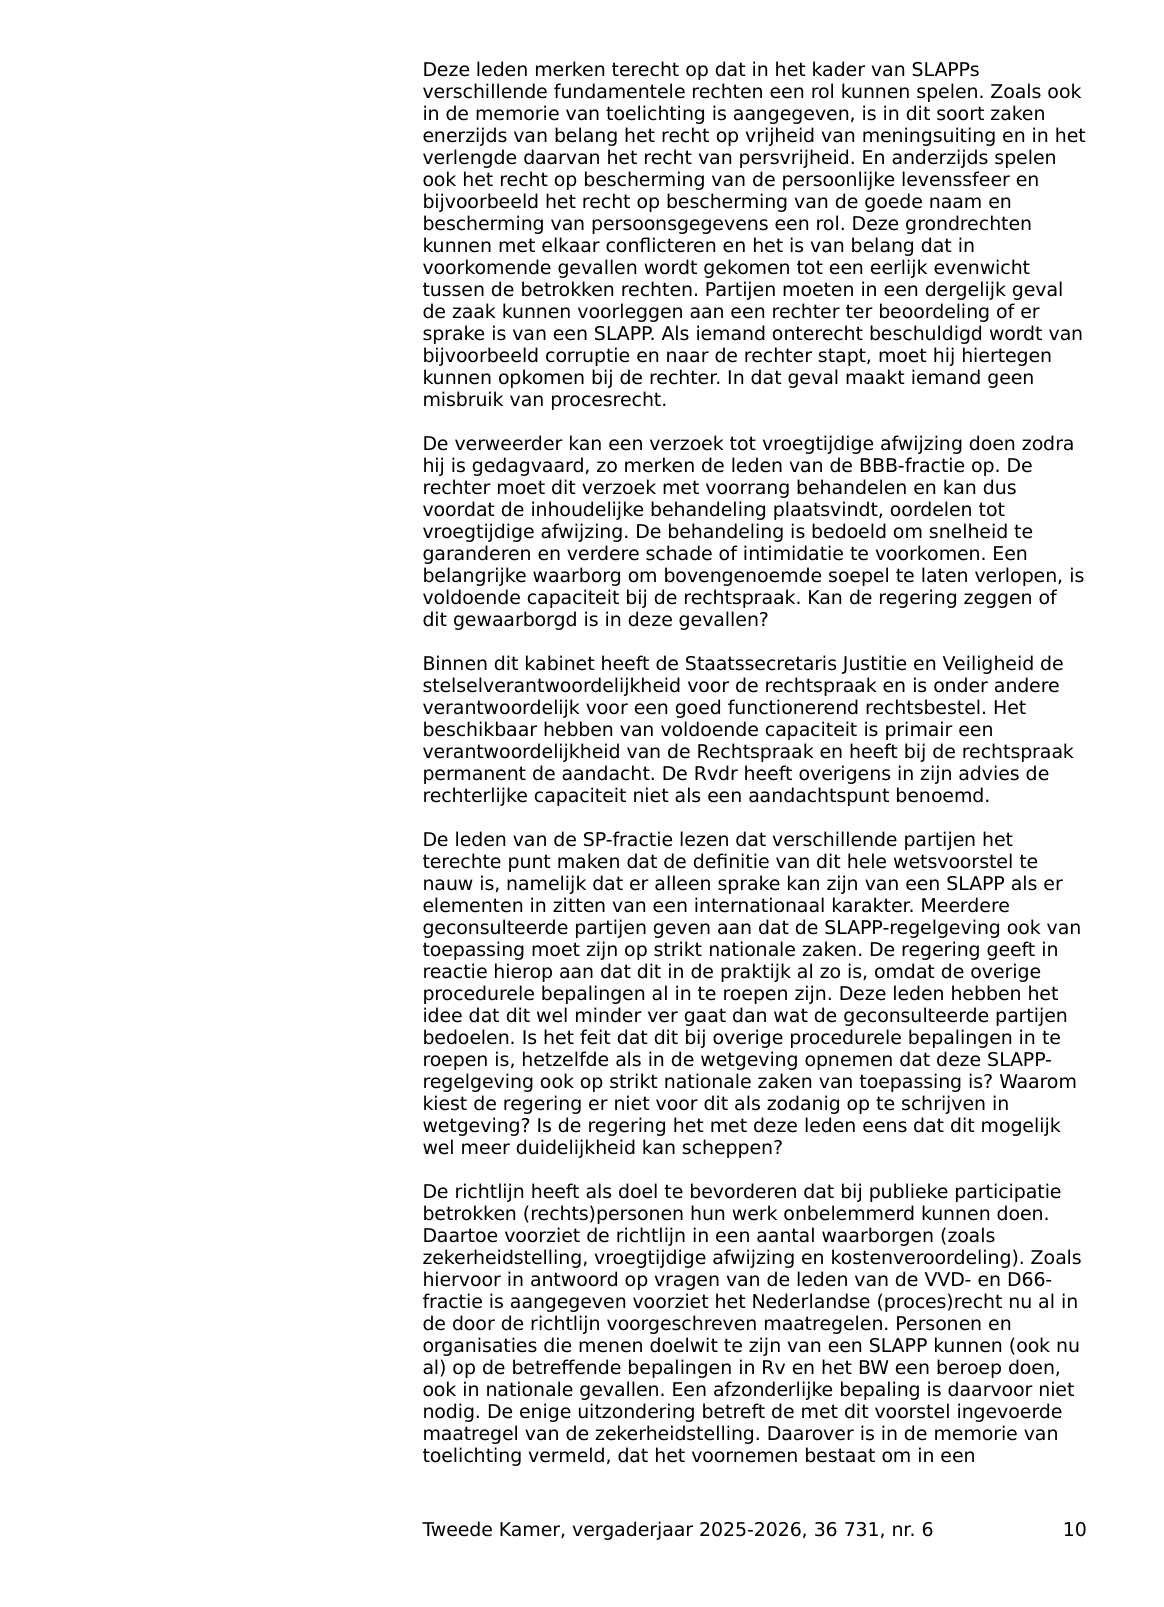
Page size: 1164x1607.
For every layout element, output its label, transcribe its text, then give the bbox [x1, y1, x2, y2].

text Binnen dit kabinet heeft de Staatssecretaris Justitie en Veiligheid de stelselverantwoordelijkheid voor de rechtspraak en is onder andere verantwoordelijk voor een goed functionerend rechtsbestel. Het beschikbaar hebben van voldoende capaciteit is primair een verantwoordelijkheid van de Rechtspraak en heeft bij de rechtspraak permanent de aandacht. De Rvdr heeft overigens in zijn advies de rechterlijke capaciteit niet als een aandachtspunt benoemd. [422, 653, 1087, 807]
text De leden van de SP-fractie lezen dat verschillende partijen het terechte punt maken dat de definitie van dit hele wetsvoorstel te nauw is, namelijk dat er alleen sprake kan zijn van een SLAPP als er elementen in zitten van een internationaal karakter. Meerdere geconsulteerde partijen geven aan dat de SLAPP-regelgeving ook van toepassing moet zijn op strikt nationale zaken. De regering geeft in reactie hierop aan dat dit in de praktijk al zo is, omdat de overige procedurele bepalingen al in te roepen zijn. Deze leden hebben het idee dat dit wel minder ver gaat dan wat de geconsulteerde partijen bedoelen. Is het feit dat dit bij overige procedurele bepalingen in te roepen is, hetzelfde als in de wetgeving opnemen dat deze SLAPP-regelgeving ook op strikt nationale zaken van toepassing is? Waarom kiest de regering er niet voor dit als zodanig op te schrijven in wetgeving? Is de regering het met deze leden eens dat dit mogelijk wel meer duidelijkheid kan scheppen? [422, 829, 1087, 1159]
text De verweerder kan een verzoek tot vroegtijdige afwijzing doen zodra hij is gedagvaard, zo merken de leden van de BBB-fractie op. De rechter moet dit verzoek met voorrang behandelen en kan dus voordat de inhoudelijke behandeling plaatsvindt, oordelen tot vroegtijdige afwijzing. De behandeling is bedoeld om snelheid te garanderen en verdere schade of intimidatie te voorkomen. Een belangrijke waarborg om bovengenoemde soepel te laten verlopen, is voldoende capaciteit bij de rechtspraak. Kan de regering zeggen of dit gewaarborgd is in deze gevallen? [422, 433, 1087, 631]
text De richtlijn heeft als doel te bevorderen dat bij publieke participatie betrokken (rechts)personen hun werk onbelemmerd kunnen doen. Daartoe voorziet de richtlijn in een aantal waarborgen (zoals zekerheidstelling, vroegtijdige afwijzing en kostenveroordeling). Zoals hiervoor in antwoord op vragen van de leden van de VVD- en D66-fractie is aangegeven voorziet het Nederlandse (proces)recht nu al in de door de richtlijn voorgeschreven maatregelen. Personen en organisaties die menen doelwit te zijn van een SLAPP kunnen (ook nu al) op de betreffende bepalingen in Rv en het BW een beroep doen, ook in nationale gevallen. Een afzonderlijke bepaling is daarvoor niet nodig. De enige uitzondering betreft de met dit voorstel ingevoerde maatregel van de zekerheidstelling. Daarover is in de memorie van toelichting vermeld, dat het voornemen bestaat om in een [422, 1181, 1087, 1467]
text Deze leden merken terecht op dat in het kader van SLAPPs verschillende fundamentele rechten een rol kunnen spelen. Zoals ook in de memorie van toelichting is aangegeven, is in dit soort zaken enerzijds van belang het recht op vrijheid van meningsuiting en in het verlengde daarvan het recht van persvrijheid. En anderzijds spelen ook het recht op bescherming van de persoonlijke levenssfeer en bijvoorbeeld het recht op bescherming van de goede naam en bescherming van persoonsgegevens een rol. Deze grondrechten kunnen met elkaar conflicteren en het is van belang dat in voorkomende gevallen wordt gekomen tot een eerlijk evenwicht tussen de betrokken rechten. Partijen moeten in een dergelijk geval de zaak kunnen voorleggen aan een rechter ter beoordeling of er sprake is van een SLAPP. Als iemand onterecht beschuldigd wordt van bijvoorbeeld corruptie en naar de rechter stapt, moet hij hiertegen kunnen opkomen bij de rechter. In dat geval maakt iemand geen misbruik van procesrecht. [422, 59, 1087, 411]
